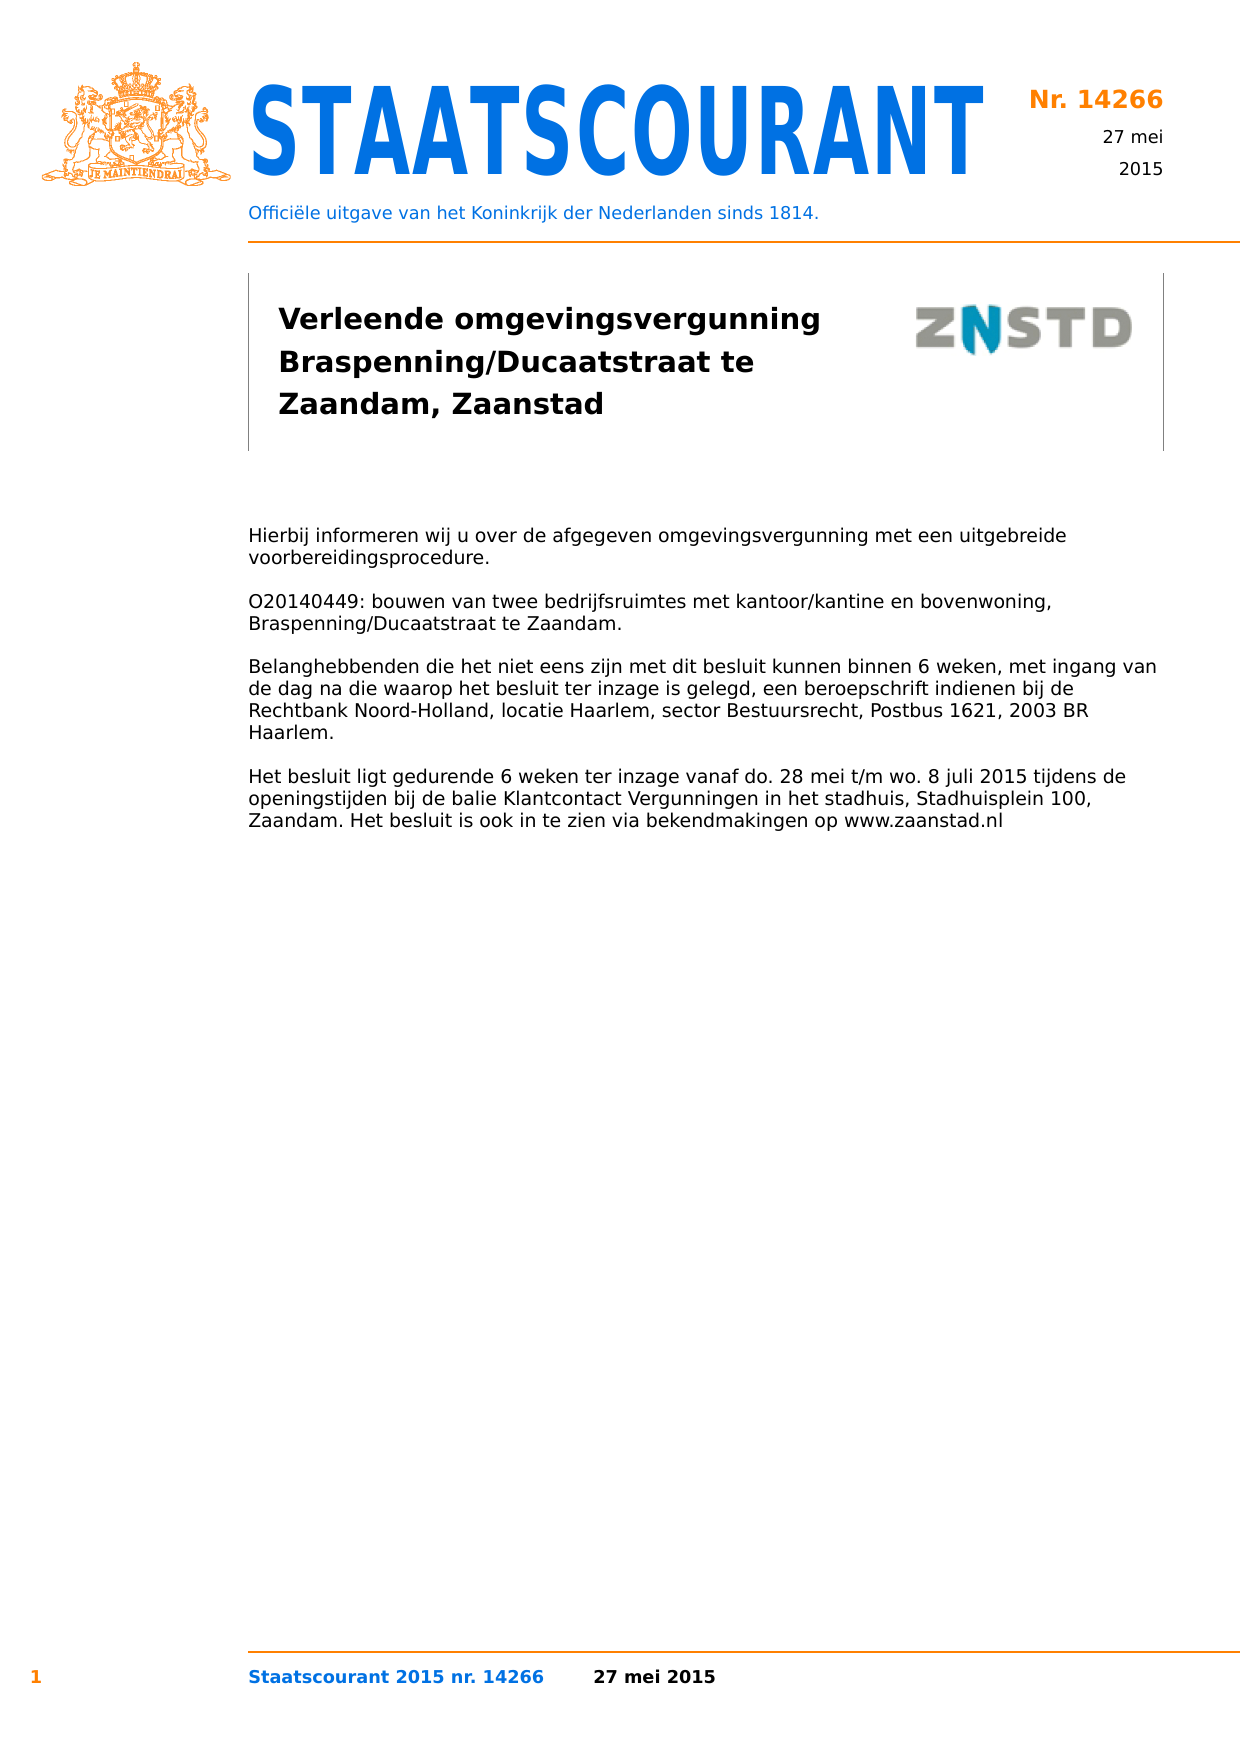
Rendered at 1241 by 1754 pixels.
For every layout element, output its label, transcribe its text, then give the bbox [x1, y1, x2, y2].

text Het besluit ligt gedurende 6 weken ter inzage vanaf do. 28 mei t/m wo. 8 juli 2015 tijdens de openingstijden bij de balie Klantcontact Vergunningen in het stadhuis, Stadhuisplein 100, Zaandam. Het besluit is ook in te zien via bekendmakingen op www.zaanstad.nl [248, 766, 1163, 832]
table_header [25, 62, 248, 241]
table_cell 2015 [998, 153, 1240, 203]
text Belanghebbenden die het niet eens zijn met dit besluit kunnen binnen 6 weken, met ingang van de dag na die waarop het besluit ter inzage is gelegd, een beroepschrift indienen bij de Rechtbank Noord-Holland, locatie Haarlem, sector Bestuursrecht, Postbus 1621, 2003 BR Haarlem. [248, 656, 1163, 744]
table_cell Officiële uitgave van het Koninkrijk der Nederlanden sinds 1814. [248, 203, 1240, 241]
text O20140449: bouwen van twee bedrijfsruimtes met kantoor/kantine en bovenwoning, Braspenning/Ducaatstraat te Zaandam. [248, 591, 1163, 634]
table_header Nr. 14266 [998, 62, 1240, 121]
table_header STAATSCOURANT [248, 62, 998, 203]
picture [914, 302, 1134, 356]
table_cell 27 mei [998, 121, 1240, 153]
text Hierbij informeren wij u over de afgegeven omgevingsvergunning met een uitgebreide voorbereidingsprocedure. [248, 525, 1163, 569]
picture [41, 62, 231, 186]
subtitle Verleende omgevingsvergunning Braspenning/Ducaatstraat te Zaandam, Zaanstad [249, 273, 1163, 451]
